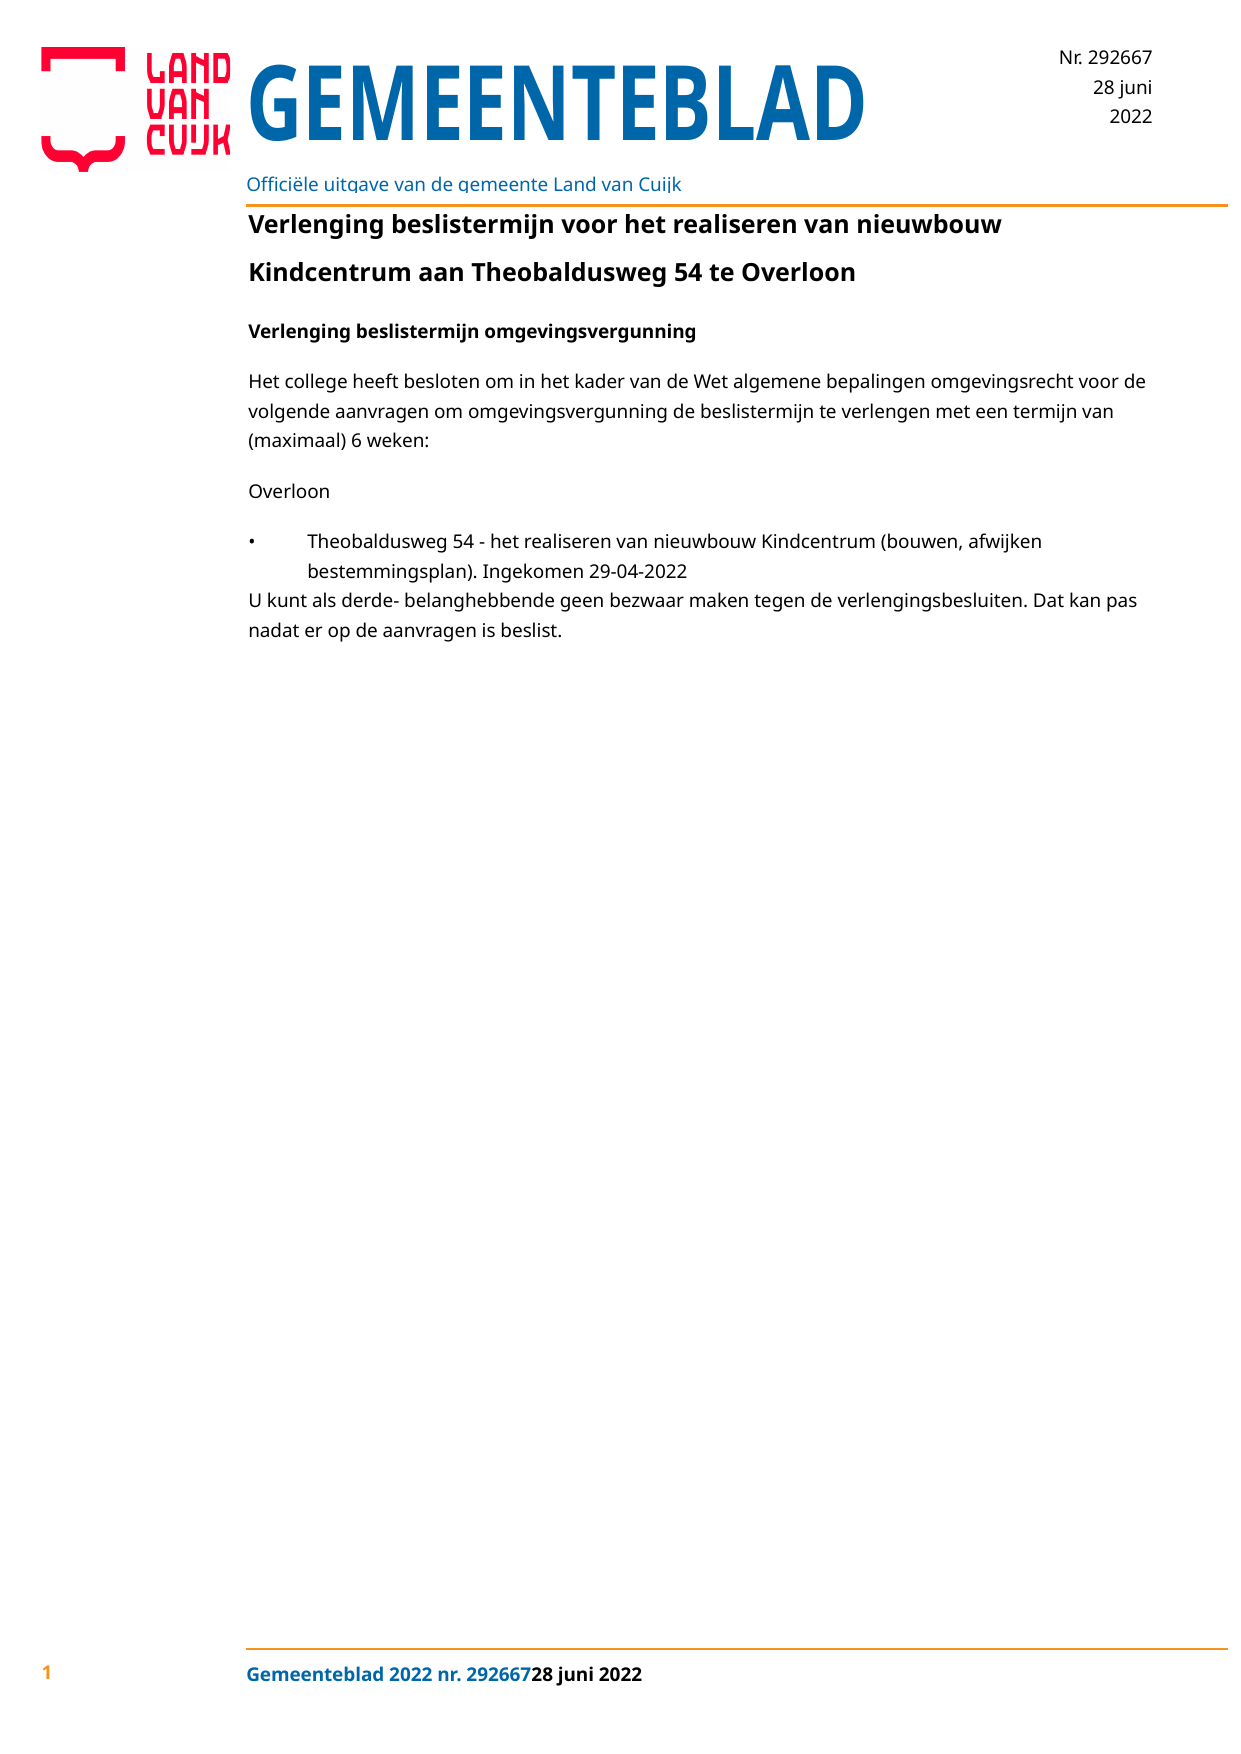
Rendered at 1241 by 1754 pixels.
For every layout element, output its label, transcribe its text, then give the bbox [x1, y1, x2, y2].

text Overloon [248, 478, 1152, 504]
picture [41, 47, 231, 172]
text U kunt als derde- belanghebbende geen bezwaar maken tegen de verlengingsbesluiten. Dat kan pas nadat er op de aanvragen is beslist. [248, 587, 1152, 643]
text Het college heeft besloten om in het kader van de Wet algemene bepalingen omgevingsrecht voor de volgende aanvragen om omgevingsvergunning de beslistermijn te verlengen met een termijn van (maximaal) 6 weken: [248, 368, 1152, 453]
list Theobaldusweg 54 - het realiseren van nieuwbouw Kindcentrum (bouwen, afwijken bestemmingsplan). Ingekomen 29-04-2022 [248, 528, 1152, 584]
text Verlenging beslistermijn omgevingsvergunning [248, 318, 1152, 344]
text Verlenging beslistermijn voor het realiseren van nieuwbouw Kindcentrum aan Theobaldusweg 54 te Overloon [248, 207, 1152, 288]
